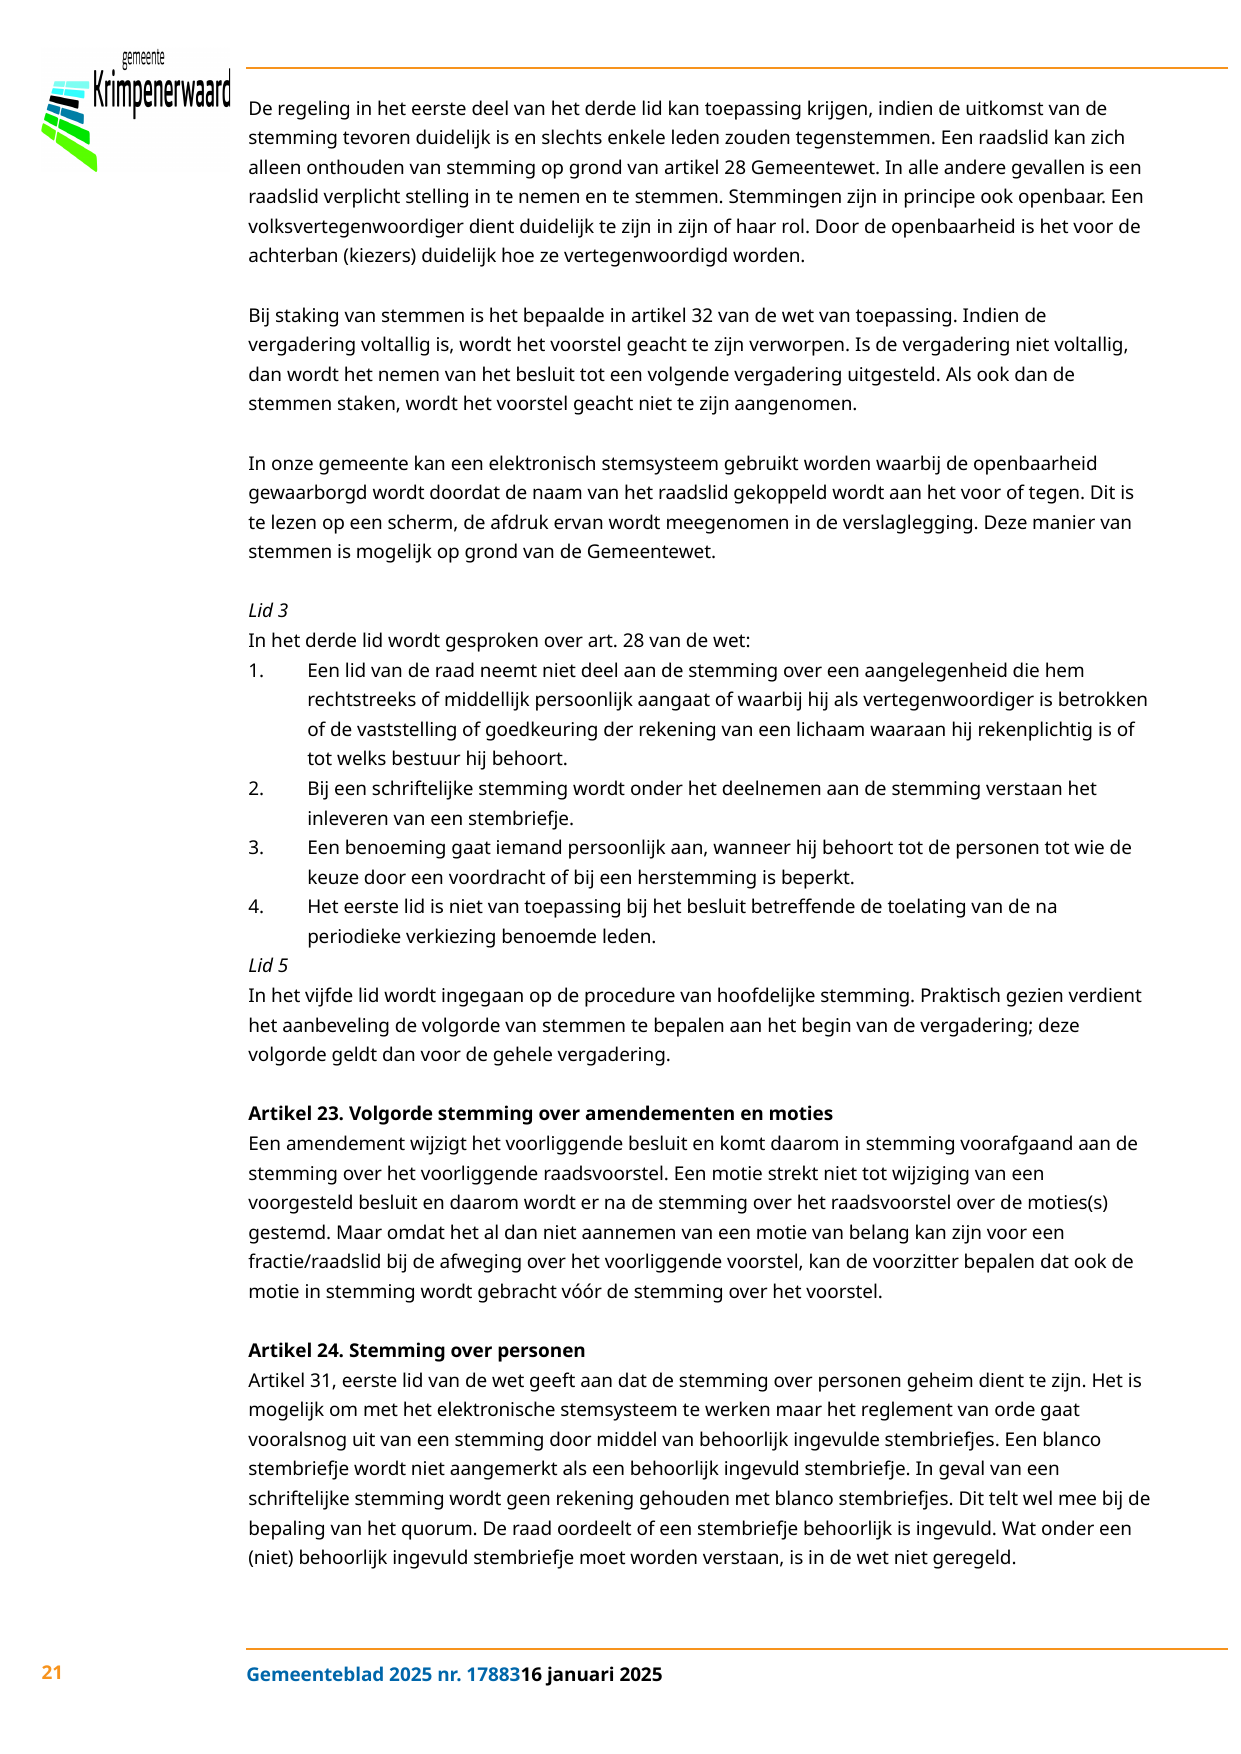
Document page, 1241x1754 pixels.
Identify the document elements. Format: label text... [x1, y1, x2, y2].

list Het eerste lid is niet van toepassing bij het besluit betreffende de toelating van de na periodieke verkiezing benoemde leden. [248, 893, 1152, 949]
picture [41, 47, 231, 172]
text Lid 3 [248, 598, 1152, 623]
text Een amendement wijzigt het voorliggende besluit en komt daarom in stemming voorafgaand aan de stemming over het voorliggende raadsvoorstel. Een motie strekt niet tot wijziging van een voorgesteld besluit en daarom wordt er na de stemming over het raadsvoorstel over de moties(s) gestemd. Maar omdat het al dan niet aannemen van een motie van belang kan zijn voor een fractie/raadslid bij de afweging over het voorliggende voorstel, kan de voorzitter bepalen dat ook de motie in stemming wordt gebracht vóór de stemming over het voorstel. [248, 1130, 1152, 1304]
text In onze gemeente kan een elektronisch stemsysteem gebruikt worden waarbij de openbaarheid gewaarborgd wordt doordat de naam van het raadslid gekoppeld wordt aan het voor of tegen. Dit is te lezen op een scherm, de afdruk ervan wordt meegenomen in de verslaglegging. Deze manier van stemmen is mogelijk op grond van de Gemeentewet. [248, 450, 1152, 564]
text In het vijfde lid wordt ingegaan op de procedure van hoofdelijke stemming. Praktisch gezien verdient het aanbeveling de volgorde van stemmen te bepalen aan het begin van de vergadering; deze volgorde geldt dan voor de gehele vergadering. [248, 982, 1152, 1067]
text In het derde lid wordt gesproken over art. 28 van de wet: [248, 627, 1152, 653]
list Een lid van de raad neemt niet deel aan de stemming over een aangelegenheid die hem rechtstreeks of middellijk persoonlijk aangaat of waarbij hij als vertegenwoordiger is betrokken of de vaststelling of goedkeuring der rekening van een lichaam waaraan hij rekenplichtig is of tot welks bestuur hij behoort. [248, 657, 1152, 771]
text Lid 5 [248, 953, 1152, 978]
text Artikel 23. Volgorde stemming over amendementen en moties [248, 1101, 1152, 1126]
text De regeling in het eerste deel van het derde lid kan toepassing krijgen, indien de uitkomst van de stemming tevoren duidelijk is en slechts enkele leden zouden tegenstemmen. Een raadslid kan zich alleen onthouden van stemming op grond van artikel 28 Gemeentewet. In alle andere gevallen is een raadslid verplicht stelling in te nemen en te stemmen. Stemmingen zijn in principe ook openbaar. Een volksvertegenwoordiger dient duidelijk te zijn in zijn of haar rol. Door de openbaarheid is het voor de achterban (kiezers) duidelijk hoe ze vertegenwoordigd worden. [248, 95, 1152, 268]
text Bij staking van stemmen is het bepaalde in artikel 32 van de wet van toepassing. Indien de vergadering voltallig is, wordt het voorstel geacht te zijn verworpen. Is de vergadering niet voltallig, dan wordt het nemen van het besluit tot een volgende vergadering uitgesteld. Als ook dan de stemmen staken, wordt het voorstel geacht niet te zijn aangenomen. [248, 302, 1152, 416]
text Artikel 24. Stemming over personen [248, 1337, 1152, 1363]
list Bij een schriftelijke stemming wordt onder het deelnemen aan de stemming verstaan het inleveren van een stembriefje. [248, 775, 1152, 831]
text Artikel 31, eerste lid van de wet geeft aan dat de stemming over personen geheim dient te zijn. Het is mogelijk om met het elektronische stemsysteem te werken maar het reglement van orde gaat vooralsnog uit van een stemming door middel van behoorlijk ingevulde stembriefjes. Een blanco stembriefje wordt niet aangemerkt als een behoorlijk ingevuld stembriefje. In geval van een schriftelijke stemming wordt geen rekening gehouden met blanco stembriefjes. Dit telt wel mee bij de bepaling van het quorum. De raad oordeelt of een stembriefje behoorlijk is ingevuld. Wat onder een (niet) behoorlijk ingevuld stembriefje moet worden verstaan, is in de wet niet geregeld. [248, 1367, 1152, 1570]
list Een benoeming gaat iemand persoonlijk aan, wanneer hij behoort tot de personen tot wie de keuze door een voordracht of bij een herstemming is beperkt. [248, 834, 1152, 890]
